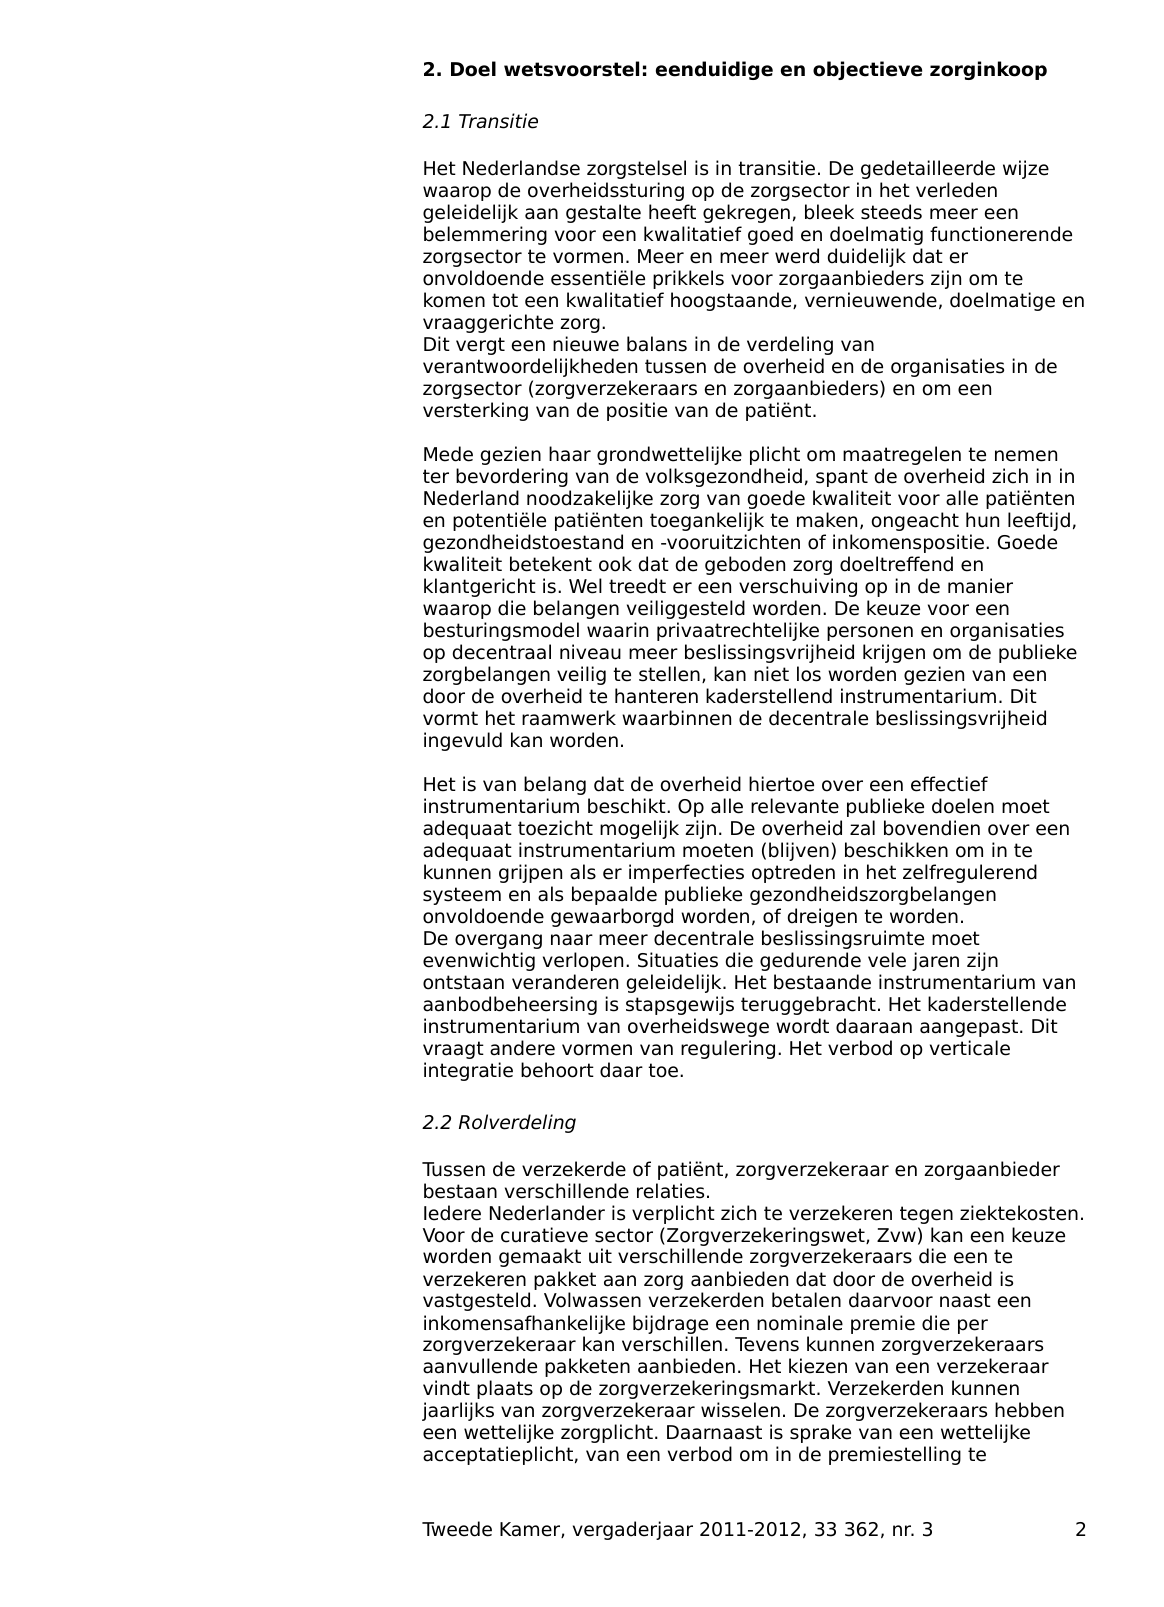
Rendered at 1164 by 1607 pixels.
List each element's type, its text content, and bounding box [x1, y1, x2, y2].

text Tussen de verzekerde of patiënt, zorgverzekeraar en zorgaanbieder bestaan verschillende relaties. [422, 1158, 1087, 1202]
text Dit vergt een nieuwe balans in de verdeling van verantwoordelijkheden tussen de overheid en de organisaties in de zorgsector (zorgverzekeraars en zorgaanbieders) en om een versterking van de positie van de patiënt. [422, 334, 1087, 422]
text Het Nederlandse zorgstelsel is in transitie. De gedetailleerde wijze waarop de overheidssturing op de zorgsector in het verleden geleidelijk aan gestalte heeft gekregen, bleek steeds meer een belemmering voor een kwalitatief goed en doelmatig functionerende zorgsector te vormen. Meer en meer werd duidelijk dat er onvoldoende essentiële prikkels voor zorgaanbieders zijn om te komen tot een kwalitatief hoogstaande, vernieuwende, doelmatige en vraaggerichte zorg. [422, 158, 1087, 334]
text De overgang naar meer decentrale beslissingsruimte moet evenwichtig verlopen. Situaties die gedurende vele jaren zijn ontstaan veranderen geleidelijk. Het bestaande instrumentarium van aanbodbeheersing is stapsgewijs teruggebracht. Het kaderstellende instrumentarium van overheidswege wordt daaraan aangepast. Dit vraagt andere vormen van regulering. Het verbod op verticale integratie behoort daar toe. [422, 928, 1087, 1082]
text Het is van belang dat de overheid hiertoe over een effectief instrumentarium beschikt. Op alle relevante publieke doelen moet adequaat toezicht mogelijk zijn. De overheid zal bovendien over een adequaat instrumentarium moeten (blijven) beschikken om in te kunnen grijpen als er imperfecties optreden in het zelfregulerend systeem en als bepaalde publieke gezondheidszorgbelangen onvoldoende gewaarborgd worden, of dreigen te worden. [422, 774, 1087, 928]
text Mede gezien haar grondwettelijke plicht om maatregelen te nemen ter bevordering van de volksgezondheid, spant de overheid zich in in Nederland noodzakelijke zorg van goede kwaliteit voor alle patiënten en potentiële patiënten toegankelijk te maken, ongeacht hun leeftijd, gezondheidstoestand en -vooruitzichten of inkomenspositie. Goede kwaliteit betekent ook dat de geboden zorg doeltreffend en klantgericht is. Wel treedt er een verschuiving op in de manier waarop die belangen veiliggesteld worden. De keuze voor een besturingsmodel waarin privaatrechtelijke personen en organisaties op decentraal niveau meer beslissingsvrijheid krijgen om de publieke zorgbelangen veilig te stellen, kan niet los worden gezien van een door de overheid te hanteren kaderstellend instrumentarium. Dit vormt het raamwerk waarbinnen de decentrale beslissingsvrijheid ingevuld kan worden. [422, 444, 1087, 752]
subtitle 2.1 Transitie [422, 111, 1087, 133]
subtitle 2. Doel wetsvoorstel: eenduidige en objectieve zorginkoop [422, 59, 1087, 81]
subtitle 2.2 Rolverdeling [422, 1112, 1087, 1133]
text Iedere Nederlander is verplicht zich te verzekeren tegen ziektekosten. Voor de curatieve sector (Zorgverzekeringswet, Zvw) kan een keuze worden gemaakt uit verschillende zorgverzekeraars die een te verzekeren pakket aan zorg aanbieden dat door de overheid is vastgesteld. Volwassen verzekerden betalen daarvoor naast een inkomensafhankelijke bijdrage een nominale premie die per zorgverzekeraar kan verschillen. Tevens kunnen zorgverzekeraars aanvullende pakketen aanbieden. Het kiezen van een verzekeraar vindt plaats op de zorgverzekeringsmarkt. Verzekerden kunnen jaarlijks van zorgverzekeraar wisselen. De zorgverzekeraars hebben een wettelijke zorgplicht. Daarnaast is sprake van een wettelijke acceptatieplicht, van een verbod om in de premiestelling te [422, 1202, 1087, 1466]
